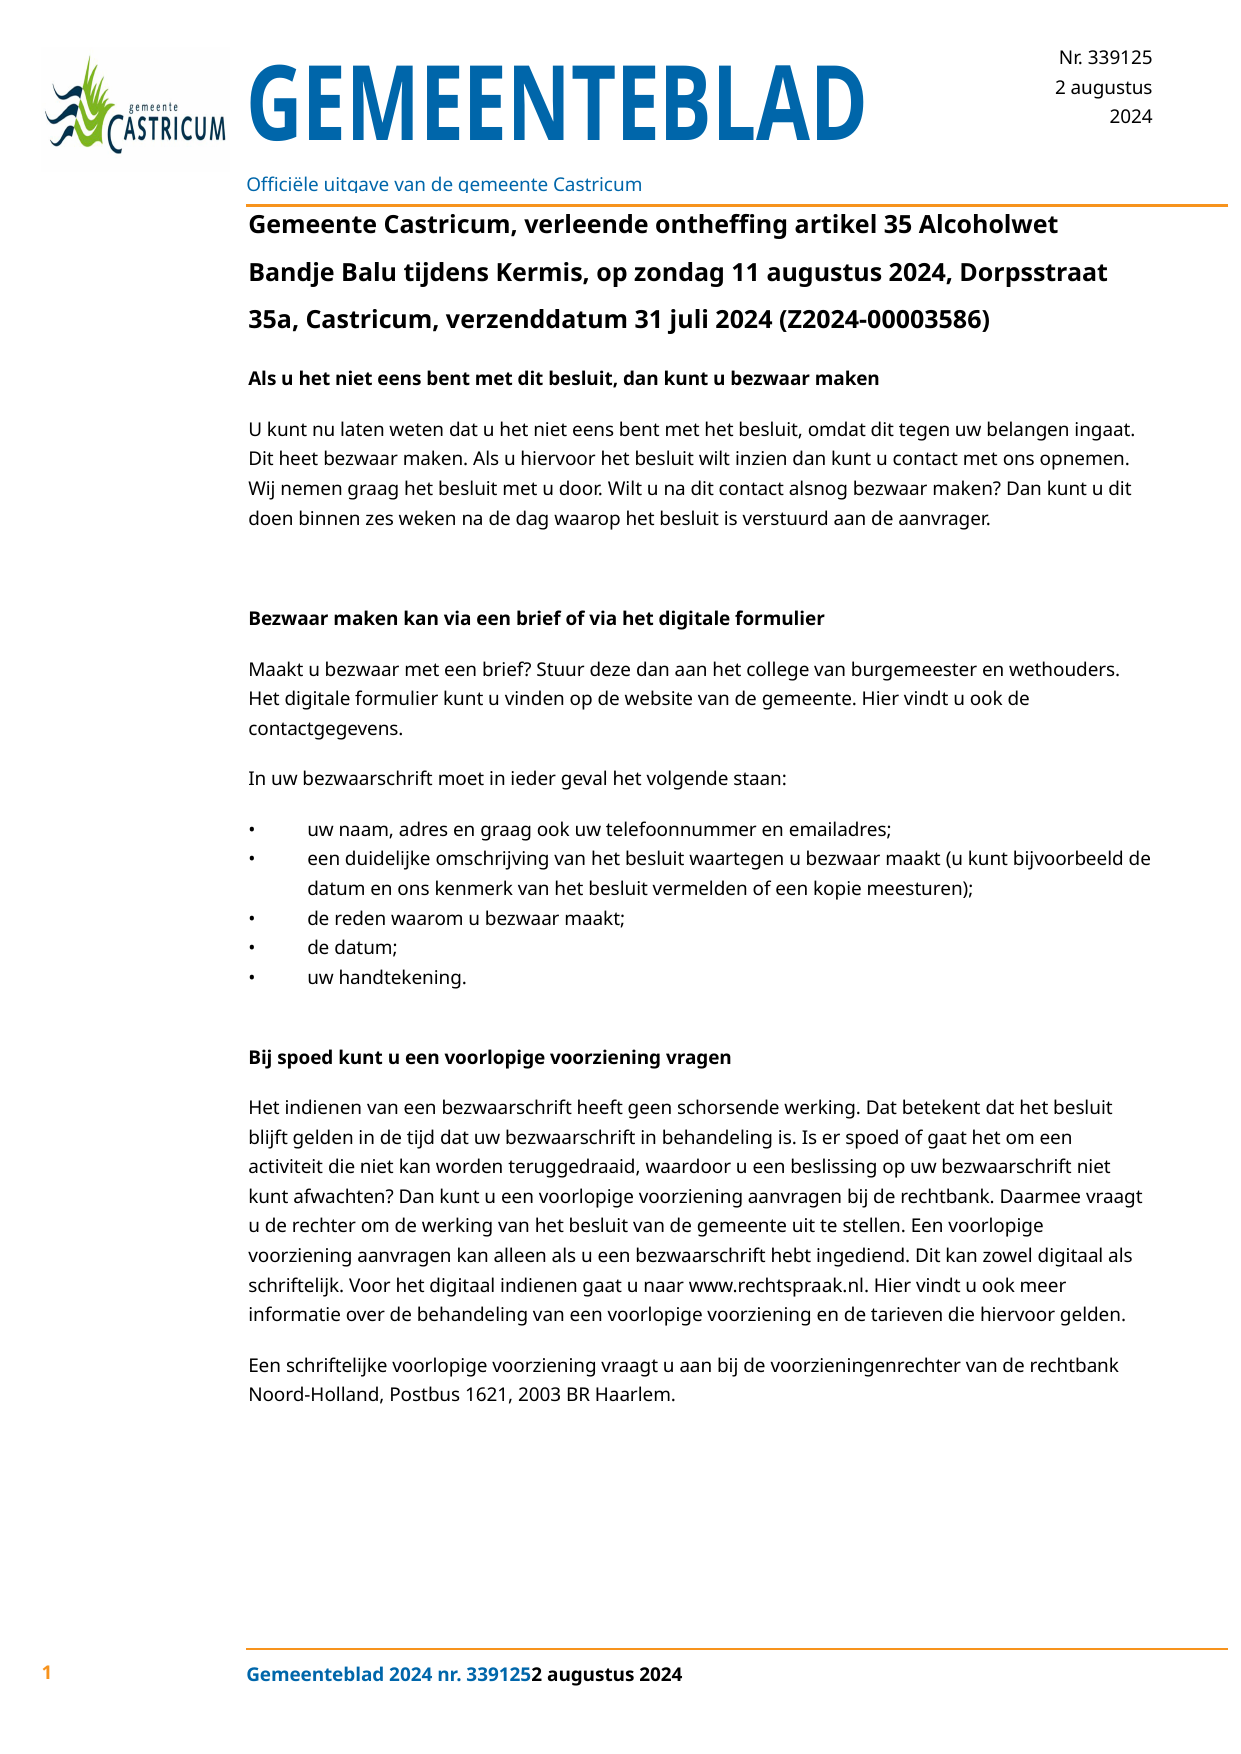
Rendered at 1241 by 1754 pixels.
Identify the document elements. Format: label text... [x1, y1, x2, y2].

list de datum; [248, 934, 1152, 960]
picture [41, 47, 231, 172]
list uw naam, adres en graag ook uw telefoonnummer en emailadres; [248, 816, 1152, 842]
text In uw bezwaarschrift moet in ieder geval het volgende staan: [248, 766, 1152, 791]
text Het indienen van een bezwaarschrift heeft geen schorsende werking. Dat betekent dat het besluit blijft gelden in de tijd dat uw bezwaarschrift in behandeling is. Is er spoed of gaat het om een activiteit die niet kan worden teruggedraaid, waardoor u een beslissing op uw bezwaarschrift niet kunt afwachten? Dan kunt u een voorlopige voorziening aanvragen bij de rechtbank. Daarmee vraagt u de rechter om de werking van het besluit van de gemeente uit te stellen. Een voorlopige voorziening aanvragen kan alleen als u een bezwaarschrift hebt ingediend. Dit kan zowel digitaal als schriftelijk. Voor het digitaal indienen gaat u naar www.rechtspraak.nl. Hier vindt u ook meer informatie over de behandeling van een voorlopige voorziening en de tarieven die hiervoor gelden. [248, 1094, 1152, 1327]
list een duidelijke omschrijving van het besluit waartegen u bezwaar maakt (u kunt bijvoorbeeld de datum en ons kenmerk van het besluit vermelden of een kopie meesturen); [248, 846, 1152, 901]
text Gemeente Castricum, verleende ontheffing artikel 35 Alcoholwet Bandje Balu tijdens Kermis, op zondag 11 augustus 2024, Dorpsstraat 35a, Castricum, verzenddatum 31 juli 2024 (Z2024-00003586) [248, 207, 1152, 336]
list uw handtekening. [248, 964, 1152, 989]
list de reden waarom u bezwaar maakt; [248, 905, 1152, 930]
text Bij spoed kunt u een voorlopige voorziening vragen [248, 1044, 1152, 1069]
text Als u het niet eens bent met dit besluit, dan kunt u bezwaar maken [248, 366, 1152, 391]
text Maakt u bezwaar met een brief? Stuur deze dan aan het college van burgemeester en wethouders. Het digitale formulier kunt u vinden op de website van de gemeente. Hier vindt u ook de contactgegevens. [248, 656, 1152, 741]
text Een schriftelijke voorlopige voorziening vraagt u aan bij de voorzieningenrechter van de rechtbank Noord-Holland, Postbus 1621, 2003 BR Haarlem. [248, 1352, 1152, 1407]
text U kunt nu laten weten dat u het niet eens bent met het besluit, omdat dit tegen uw belangen ingaat. Dit heet bezwaar maken. Als u hiervoor het besluit wilt inzien dan kunt u contact met ons opnemen. Wij nemen graag het besluit met u door. Wilt u na dit contact alsnog bezwaar maken? Dan kunt u dit doen binnen zes weken na de dag waarop het besluit is verstuurd aan de aanvrager. [248, 416, 1152, 530]
text Bezwaar maken kan via een brief of via het digitale formulier [248, 606, 1152, 631]
